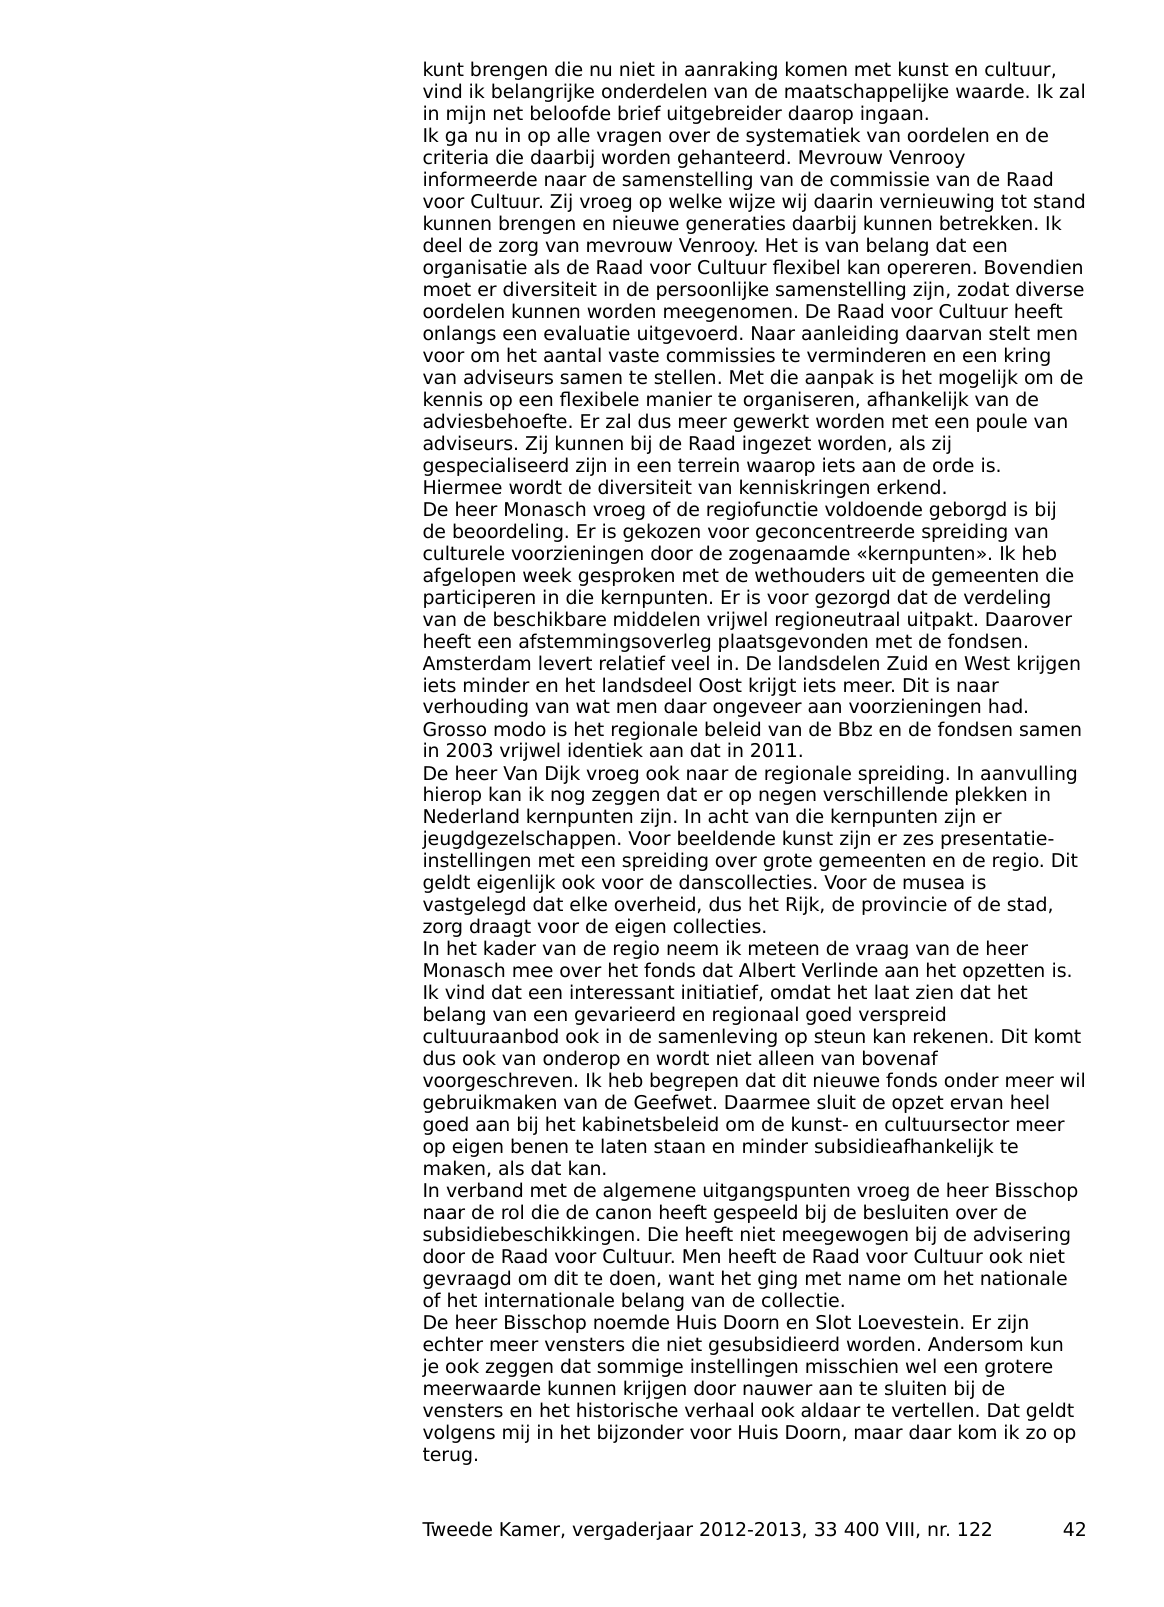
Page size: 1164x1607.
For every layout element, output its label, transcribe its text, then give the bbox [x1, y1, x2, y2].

text De heer Monasch vroeg of de regiofunctie voldoende geborgd is bij de beoordeling. Er is gekozen voor geconcentreerde spreiding van culturele voorzieningen door de zogenaamde «kernpunten». Ik heb afgelopen week gesproken met de wethouders uit de gemeenten die participeren in die kernpunten. Er is voor gezorgd dat de verdeling van de beschikbare middelen vrijwel regioneutraal uitpakt. Daarover heeft een afstemmingsoverleg plaatsgevonden met de fondsen. Amsterdam levert relatief veel in. De landsdelen Zuid en West krijgen iets minder en het landsdeel Oost krijgt iets meer. Dit is naar verhouding van wat men daar ongeveer aan voorzieningen had. Grosso modo is het regionale beleid van de Bbz en de fondsen samen in 2003 vrijwel identiek aan dat in 2011. [422, 499, 1087, 762]
text In verband met de algemene uitgangspunten vroeg de heer Bisschop naar de rol die de canon heeft gespeeld bij de besluiten over de subsidiebeschikkingen. Die heeft niet meegewogen bij de advisering door de Raad voor Cultuur. Men heeft de Raad voor Cultuur ook niet gevraagd om dit te doen, want het ging met name om het nationale of het internationale belang van de collectie. [422, 1180, 1087, 1312]
text Ik ga nu in op alle vragen over de systematiek van oordelen en de criteria die daarbij worden gehanteerd. Mevrouw Venrooy informeerde naar de samenstelling van de commissie van de Raad voor Cultuur. Zij vroeg op welke wijze wij daarin vernieuwing tot stand kunnen brengen en nieuwe generaties daarbij kunnen betrekken. Ik deel de zorg van mevrouw Venrooy. Het is van belang dat een organisatie als de Raad voor Cultuur flexibel kan opereren. Bovendien moet er diversiteit in de persoonlijke samenstelling zijn, zodat diverse oordelen kunnen worden meegenomen. De Raad voor Cultuur heeft onlangs een evaluatie uitgevoerd. Naar aanleiding daarvan stelt men voor om het aantal vaste commissies te verminderen en een kring van adviseurs samen te stellen. Met die aanpak is het mogelijk om de kennis op een flexibele manier te organiseren, afhankelijk van de adviesbehoefte. Er zal dus meer gewerkt worden met een poule van adviseurs. Zij kunnen bij de Raad ingezet worden, als zij gespecialiseerd zijn in een terrein waarop iets aan de orde is. Hiermee wordt de diversiteit van kenniskringen erkend. [422, 125, 1087, 499]
text kunt brengen die nu niet in aanraking komen met kunst en cultuur, vind ik belangrijke onderdelen van de maatschappelijke waarde. Ik zal in mijn net beloofde brief uitgebreider daarop ingaan. [422, 59, 1087, 125]
text In het kader van de regio neem ik meteen de vraag van de heer Monasch mee over het fonds dat Albert Verlinde aan het opzetten is. Ik vind dat een interessant initiatief, omdat het laat zien dat het belang van een gevarieerd en regionaal goed verspreid cultuuraanbod ook in de samenleving op steun kan rekenen. Dit komt dus ook van onderop en wordt niet alleen van bovenaf voorgeschreven. Ik heb begrepen dat dit nieuwe fonds onder meer wil gebruikmaken van de Geefwet. Daarmee sluit de opzet ervan heel goed aan bij het kabinetsbeleid om de kunst- en cultuursector meer op eigen benen te laten staan en minder subsidieafhankelijk te maken, als dat kan. [422, 938, 1087, 1180]
text De heer Bisschop noemde Huis Doorn en Slot Loevestein. Er zijn echter meer vensters die niet gesubsidieerd worden. Andersom kun je ook zeggen dat sommige instellingen misschien wel een grotere meerwaarde kunnen krijgen door nauwer aan te sluiten bij de vensters en het historische verhaal ook aldaar te vertellen. Dat geldt volgens mij in het bijzonder voor Huis Doorn, maar daar kom ik zo op terug. [422, 1312, 1087, 1466]
text De heer Van Dijk vroeg ook naar de regionale spreiding. In aanvulling hierop kan ik nog zeggen dat er op negen verschillende plekken in Nederland kernpunten zijn. In acht van die kernpunten zijn er jeugdgezelschappen. Voor beeldende kunst zijn er zes presentatie-instellingen met een spreiding over grote gemeenten en de regio. Dit geldt eigenlijk ook voor de danscollecties. Voor de musea is vastgelegd dat elke overheid, dus het Rijk, de provincie of de stad, zorg draagt voor de eigen collecties. [422, 762, 1087, 938]
